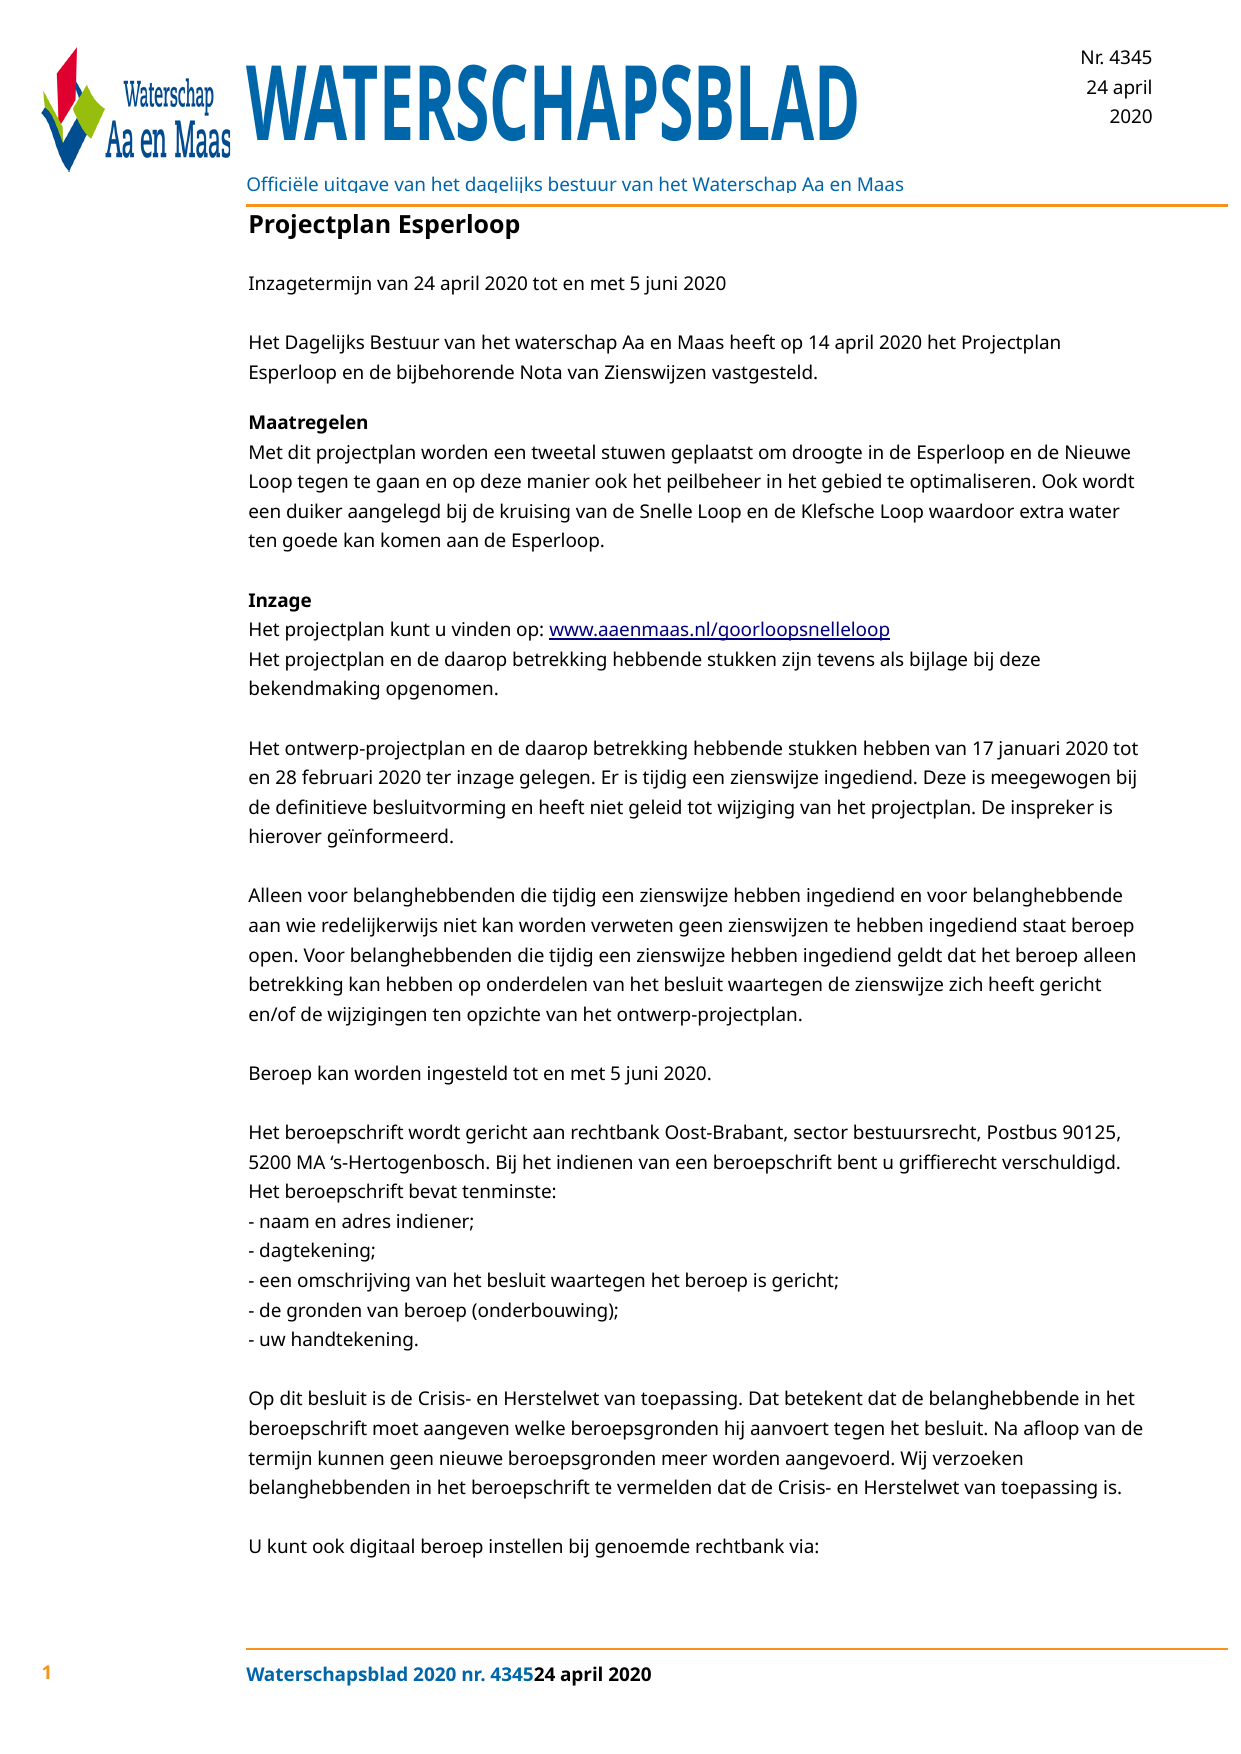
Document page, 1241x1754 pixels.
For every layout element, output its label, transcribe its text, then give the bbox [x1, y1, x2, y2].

text Het Dagelijks Bestuur van het waterschap Aa en Maas heeft op 14 april 2020 het Projectplan Esperloop en de bijbehorende Nota van Zienswijzen vastgesteld. [248, 329, 1152, 385]
text Het beroepschrift bevat tenminste: [248, 1178, 1152, 1204]
text Het beroepschrift wordt gericht aan rechtbank Oost-Brabant, sector bestuursrecht, Postbus 90125, 5200 MA ‘s-Hertogenbosch. Bij het indienen van een beroepschrift bent u griffierecht verschuldigd. [248, 1119, 1152, 1175]
text Met dit projectplan worden een tweetal stuwen geplaatst om droogte in de Esperloop en de Nieuwe Loop tegen te gaan en op deze manier ook het peilbeheer in het gebied te optimaliseren. Ook wordt een duiker aangelegd bij de kruising van de Snelle Loop en de Klefsche Loop waardoor extra water ten goede kan komen aan de Esperloop. [248, 439, 1152, 553]
text Alleen voor belanghebbenden die tijdig een zienswijze hebben ingediend en voor belanghebbende aan wie redelijkerwijs niet kan worden verweten geen zienswijzen te hebben ingediend staat beroep open. Voor belanghebbenden die tijdig een zienswijze hebben ingediend geldt dat het beroep alleen betrekking kan hebben op onderdelen van het besluit waartegen de zienswijze zich heeft gericht en/of de wijzigingen ten opzichte van het ontwerp-projectplan. [248, 883, 1152, 1027]
text Inzage [248, 587, 1152, 613]
text - naam en adres indiener; [248, 1208, 1152, 1234]
text - de gronden van beroep (onderbouwing); [248, 1297, 1152, 1323]
text Het ontwerp-projectplan en de daarop betrekking hebbende stukken hebben van 17 januari 2020 tot en 28 februari 2020 ter inzage gelegen. Er is tijdig een zienswijze ingediend. Deze is meegewogen bij de definitieve besluitvorming en heeft niet geleid tot wijziging van het projectplan. De inspreker is hierover geïnformeerd. [248, 735, 1152, 849]
text Maatregelen [248, 409, 1152, 435]
text Het projectplan kunt u vinden op: www.aaenmaas.nl/goorloopsnelleloop [248, 616, 1152, 642]
text - een omschrijving van het besluit waartegen het beroep is gericht; [248, 1267, 1152, 1293]
text Projectplan Esperloop [248, 207, 1152, 241]
text - uw handtekening. [248, 1326, 1152, 1352]
text Op dit besluit is de Crisis- en Herstelwet van toepassing. Dat betekent dat de belanghebbende in het beroepschrift moet aangeven welke beroepsgronden hij aanvoert tegen het besluit. Na afloop van de termijn kunnen geen nieuwe beroepsgronden meer worden aangevoerd. Wij verzoeken belanghebbenden in het beroepschrift te vermelden dat de Crisis- en Herstelwet van toepassing is. [248, 1386, 1152, 1500]
text - dagtekening; [248, 1238, 1152, 1263]
text Inzagetermijn van 24 april 2020 tot en met 5 juni 2020 [248, 270, 1152, 296]
text Beroep kan worden ingesteld tot en met 5 juni 2020. [248, 1060, 1152, 1086]
picture [41, 47, 231, 172]
text Het projectplan en de daarop betrekking hebbende stukken zijn tevens als bijlage bij deze bekendmaking opgenomen. [248, 646, 1152, 701]
text U kunt ook digitaal beroep instellen bij genoemde rechtbank via: [248, 1533, 1152, 1559]
